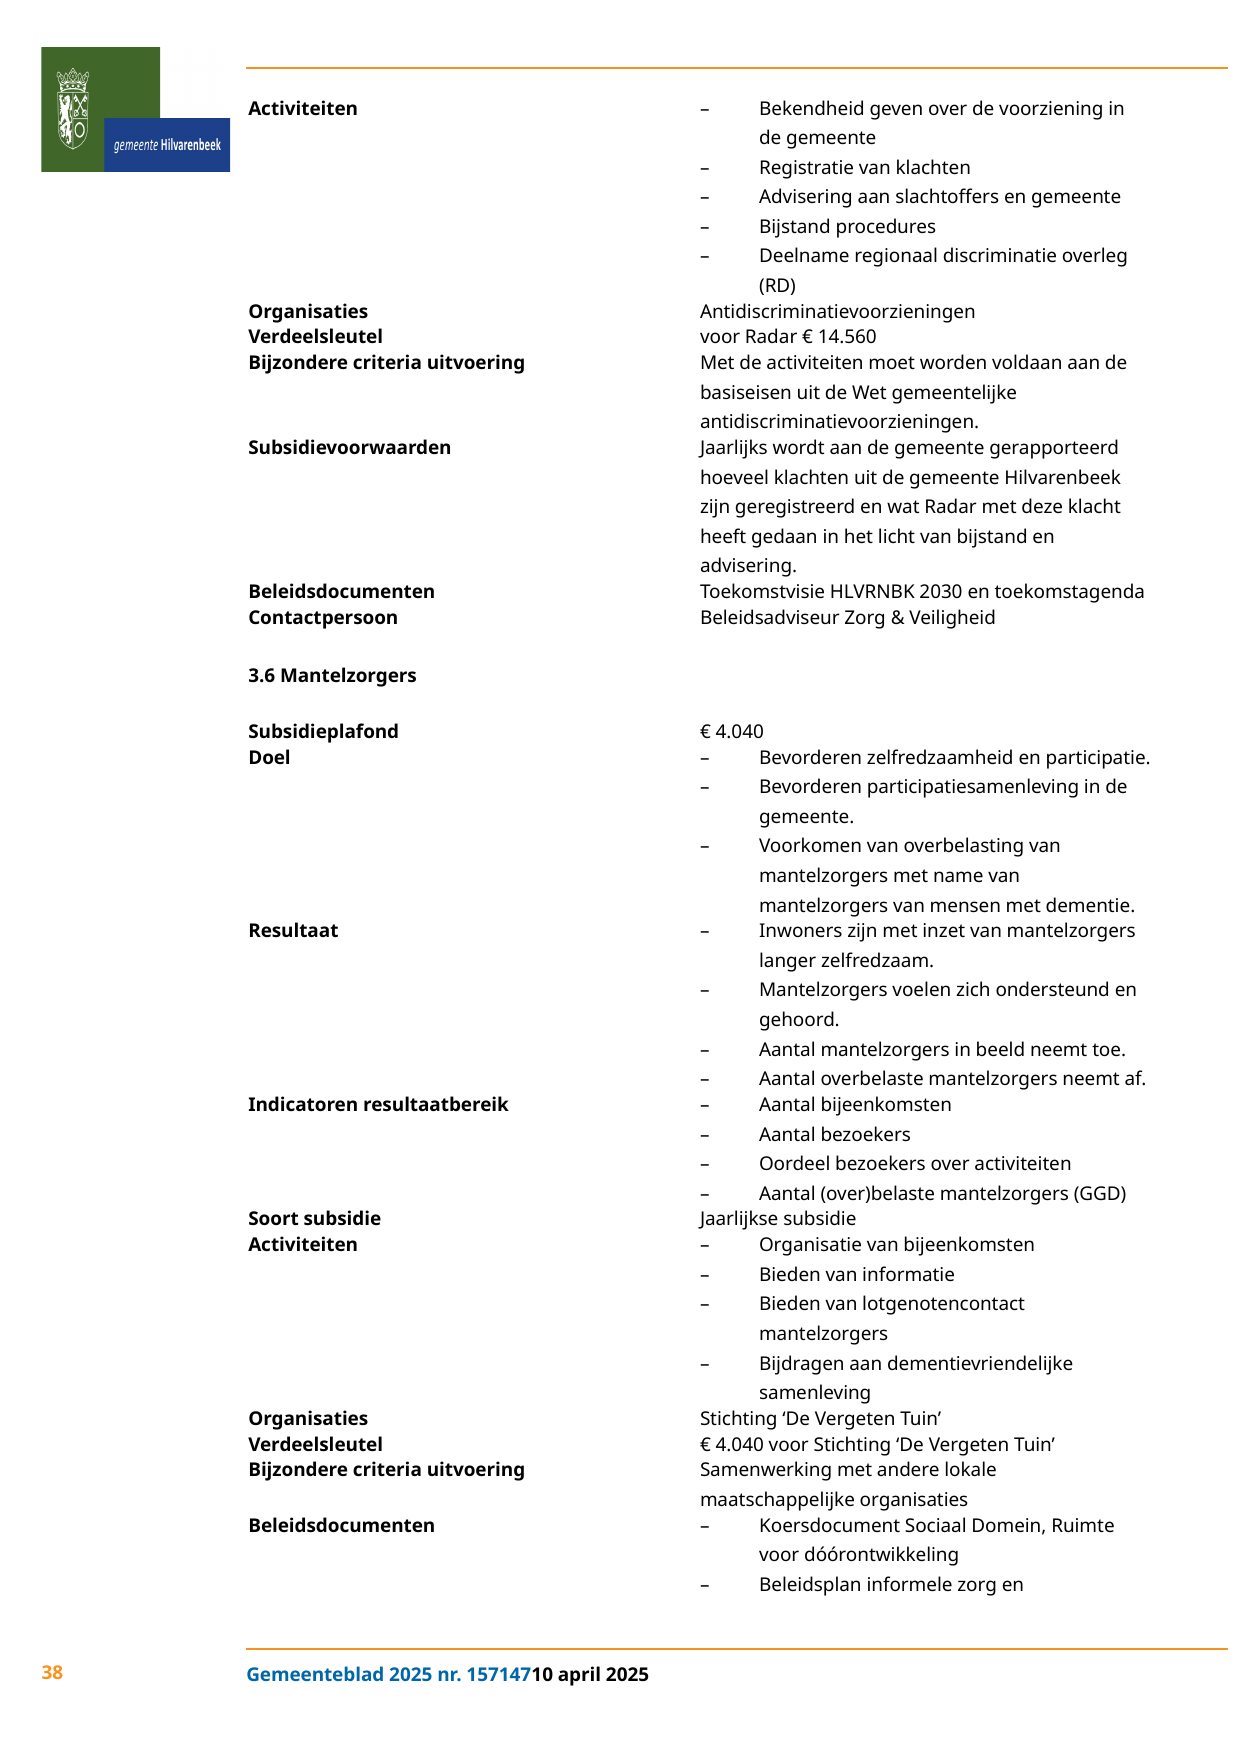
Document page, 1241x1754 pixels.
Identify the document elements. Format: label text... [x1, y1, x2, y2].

text 3.6 Mantelzorgers [248, 663, 1152, 688]
table_cell Soort subsidie [248, 1206, 700, 1231]
table_cell Verdeelsleutel [248, 1431, 700, 1456]
table_header Subsidieplafond [248, 718, 700, 744]
table_cell Samenwerking met andere lokale maatschappelijke organisaties [700, 1456, 1152, 1512]
table_cell Contactpersoon [248, 604, 700, 630]
table_cell Antidiscriminatievoorzieningen [700, 298, 1152, 324]
table_header € 4.040 [700, 718, 1152, 744]
table_cell Beleidsadviseur Zorg & Veiligheid [700, 604, 1152, 630]
table_cell Subsidievoorwaarden [248, 434, 700, 578]
table_cell Indicatoren resultaatbereik [248, 1091, 700, 1206]
table_cell Organisaties [248, 1405, 700, 1431]
table_cell Inwoners zijn met inzet van mantelzorgers langer zelfredzaam. Mantelzorgers voelen zich ondersteund en gehoord. Aantal mantelzorgers in beeld neemt toe. Aantal overbelaste mantelzorgers neemt af. [700, 918, 1152, 1091]
table_cell Met de activiteiten moet worden voldaan aan de basiseisen uit de Wet gemeentelijke antidiscriminatievoorzieningen. [700, 350, 1152, 434]
table_cell Koersdocument Sociaal Domein, Ruimte voor dóórontwikkeling Beleidsplan informele zorg en [700, 1512, 1152, 1597]
picture [41, 47, 231, 172]
table_cell Jaarlijkse subsidie [700, 1206, 1152, 1231]
table_cell Organisatie van bijeenkomsten Bieden van informatie Bieden van lotgenotencontact mantelzorgers Bijdragen aan dementievriendelijke samenleving [700, 1231, 1152, 1405]
table_cell Stichting ‘De Vergeten Tuin’ [700, 1405, 1152, 1431]
table_cell Doel [248, 744, 700, 917]
table_cell Bijzondere criteria uitvoering [248, 350, 700, 434]
table_cell voor Radar € 14.560 [700, 324, 1152, 349]
table_cell Aantal bijeenkomsten Aantal bezoekers Oordeel bezoekers over activiteiten Aantal (over)belaste mantelzorgers (GGD) [700, 1091, 1152, 1206]
table_cell Beleidsdocumenten [248, 579, 700, 604]
table_cell Activiteiten [248, 1231, 700, 1405]
table_cell Organisaties [248, 298, 700, 324]
table_cell Bekendheid geven over de voorziening in de gemeente Registratie van klachten Advisering aan slachtoffers en gemeente Bijstand procedures Deelname regionaal discriminatie overleg (RD) [700, 95, 1152, 298]
table_cell € 4.040 voor Stichting ‘De Vergeten Tuin’ [700, 1431, 1152, 1456]
table_cell Activiteiten [248, 95, 700, 298]
table_cell Beleidsdocumenten [248, 1512, 700, 1597]
table_cell Verdeelsleutel [248, 324, 700, 349]
table_cell Bevorderen zelfredzaamheid en participatie. Bevorderen participatiesamenleving in de gemeente. Voorkomen van overbelasting van mantelzorgers met name van mantelzorgers van mensen met dementie. [700, 744, 1152, 917]
table_cell Jaarlijks wordt aan de gemeente gerapporteerd hoeveel klachten uit de gemeente Hilvarenbeek zijn geregistreerd en wat Radar met deze klacht heeft gedaan in het licht van bijstand en advisering. [700, 434, 1152, 578]
table_cell Bijzondere criteria uitvoering [248, 1456, 700, 1512]
table_cell Resultaat [248, 918, 700, 1091]
table_cell Toekomstvisie HLVRNBK 2030 en toekomstagenda [700, 579, 1152, 604]
